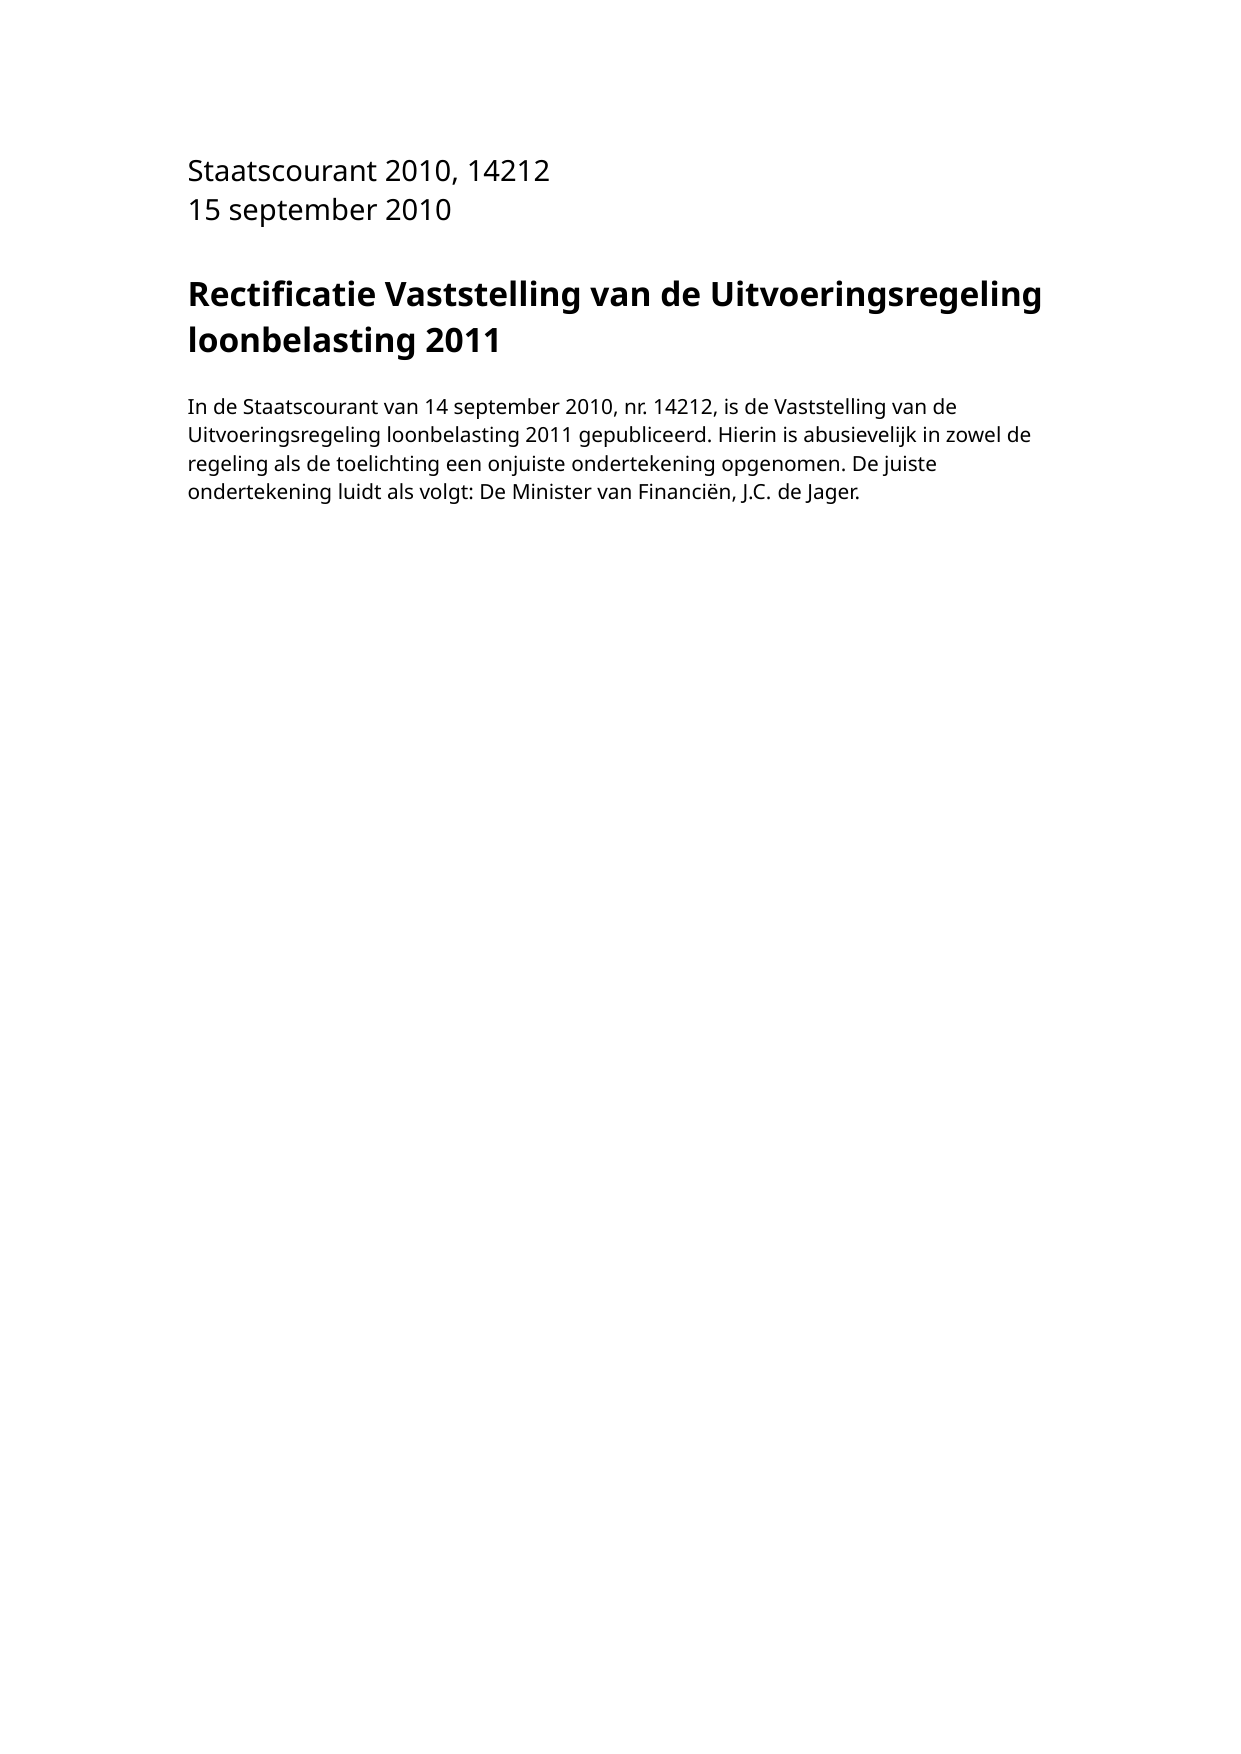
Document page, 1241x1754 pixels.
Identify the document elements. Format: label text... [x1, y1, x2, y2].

text Staatscourant 2010, 14212 [187, 150, 1053, 190]
subtitle Rectificatie Vaststelling van de Uitvoeringsregeling loonbelasting 2011 [187, 271, 1053, 362]
text In de Staatscourant van 14 september 2010, nr. 14212, is de Vaststelling van de Uitvoeringsregeling loonbelasting 2011 gepubliceerd. Hierin is abusievelijk in zowel de regeling als de toelichting een onjuiste ondertekening opgenomen. De juiste ondertekening luidt als volgt: De Minister van Financiën, J.C. de Jager. [187, 392, 1053, 506]
text 15 september 2010 [187, 190, 1053, 229]
